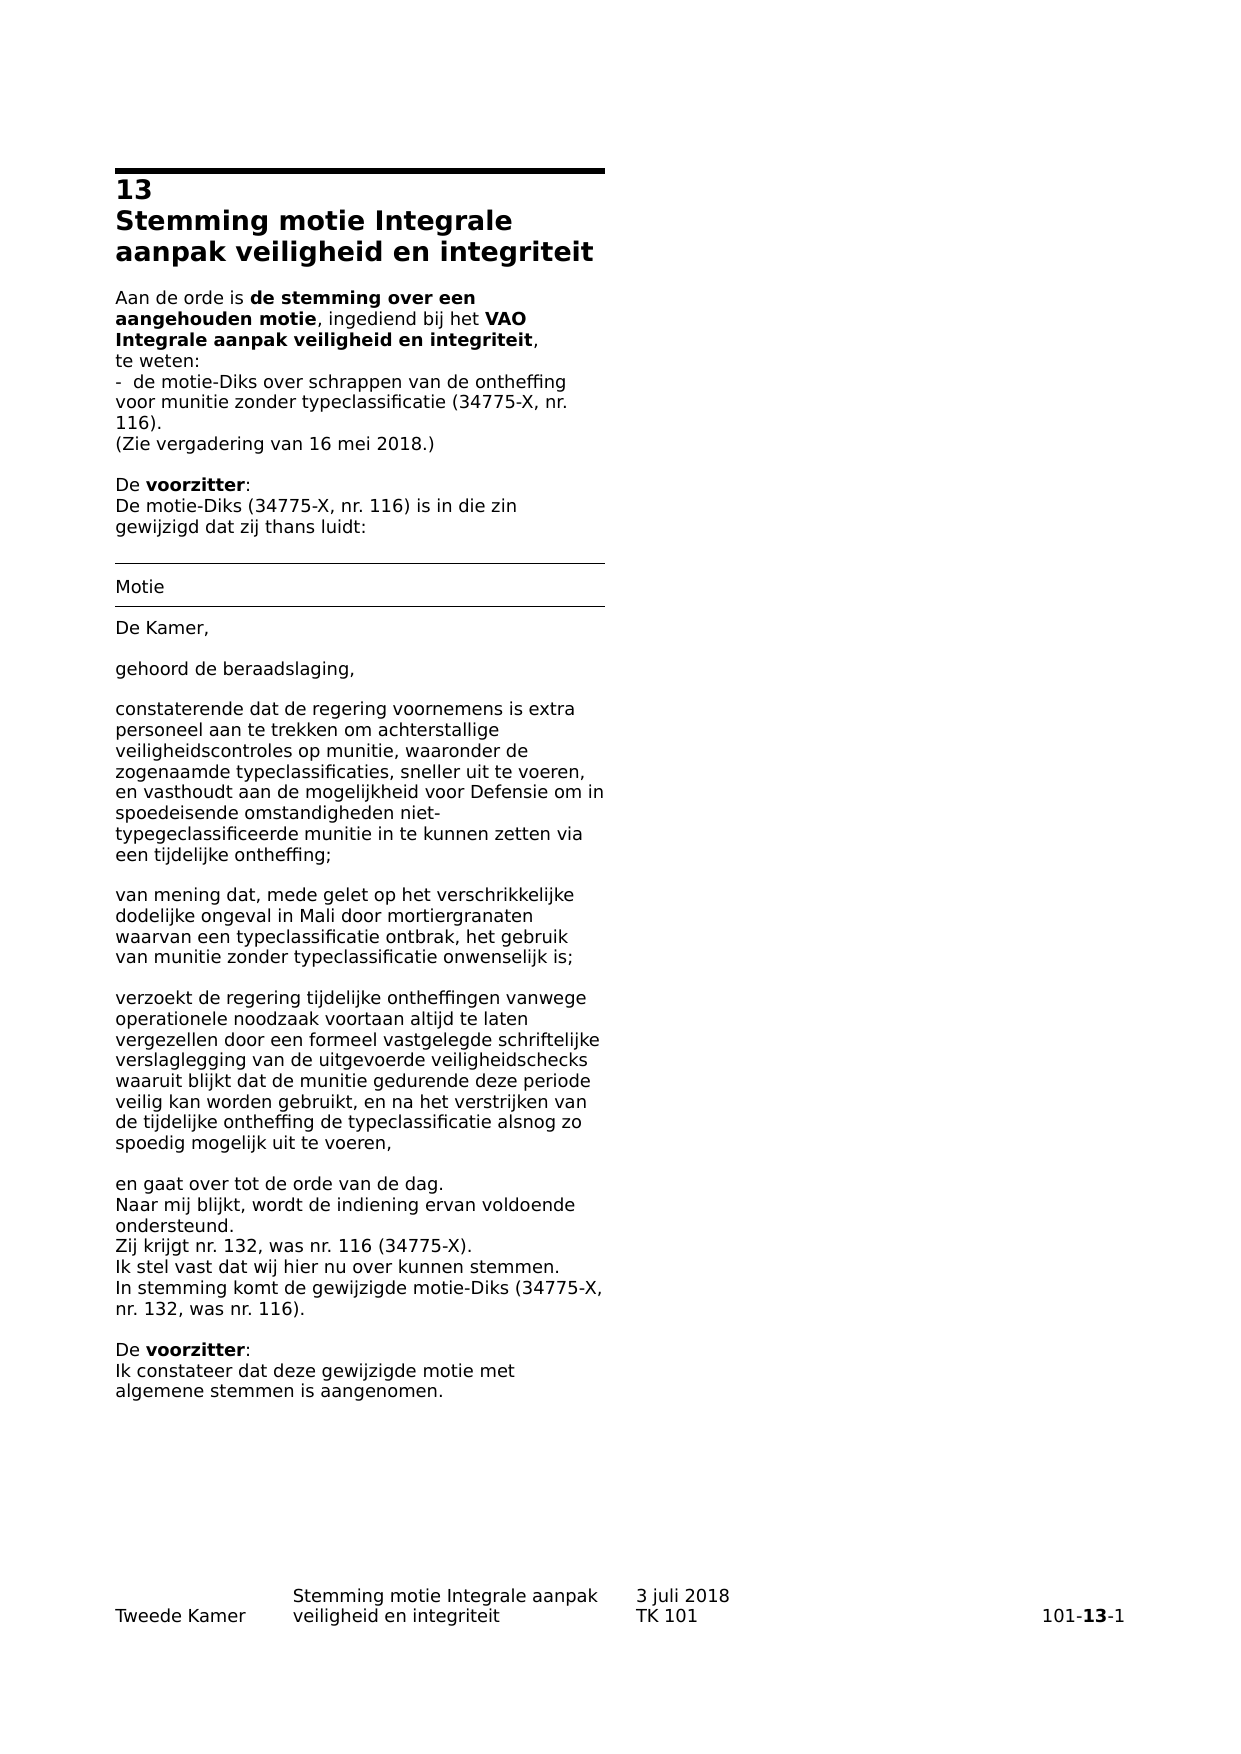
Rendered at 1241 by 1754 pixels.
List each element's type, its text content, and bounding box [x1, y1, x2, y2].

text constaterende dat de regering voornemens is extra personeel aan te trekken om achterstallige veiligheidscontroles op munitie, waaronder de zogenaamde typeclassificaties, sneller uit te voeren, en vasthoudt aan de mogelijkheid voor Defensie om in spoedeisende omstandigheden niet-typegeclassificeerde munitie in te kunnen zetten via een tijdelijke ontheffing; [115, 699, 605, 865]
text Zij krijgt nr. 132, was nr. 116 (34775-X). [115, 1236, 605, 1257]
text te weten: [115, 351, 605, 371]
text Ik stel vast dat wij hier nu over kunnen stemmen. [115, 1257, 605, 1278]
text van mening dat, mede gelet op het verschrikkelijke dodelijke ongeval in Mali door mortiergranaten waarvan een typeclassificatie ontbrak, het gebruik van munitie zonder typeclassificatie onwenselijk is; [115, 885, 605, 968]
text Motie [115, 577, 605, 598]
text Naar mij blijkt, wordt de indiening ervan voldoende ondersteund. [115, 1194, 605, 1236]
text De voorzitter: [115, 1339, 605, 1360]
text De voorzitter: [115, 475, 605, 496]
title 13 Stemming motie Integrale aanpak veiligheid en integriteit [115, 174, 605, 268]
text Ik constateer dat deze gewijzigde motie met algemene stemmen is aangenomen. [115, 1360, 605, 1402]
text (Zie vergadering van 16 mei 2018.) [115, 434, 605, 455]
text verzoekt de regering tijdelijke ontheffingen vanwege operationele noodzaak voortaan altijd te laten vergezellen door een formeel vastgelegde schriftelijke verslaglegging van de uitgevoerde veiligheidschecks waaruit blijkt dat de munitie gedurende deze periode veilig kan worden gebruikt, en na het verstrijken van de tijdelijke ontheffing de typeclassificatie alsnog zo spoedig mogelijk uit te voeren, [115, 988, 605, 1154]
text De Kamer, [115, 618, 605, 638]
list de motie-Diks over schrappen van de ontheffing voor munitie zonder typeclassificatie (34775-X, nr. 116). [115, 371, 605, 434]
text De motie-Diks (34775-X, nr. 116) is in die zin gewijzigd dat zij thans luidt: [115, 496, 605, 537]
text Aan de orde is de stemming over een aangehouden motie, ingediend bij het VAO Integrale aanpak veiligheid en integriteit, [115, 288, 605, 351]
text en gaat over tot de orde van de dag. [115, 1174, 605, 1194]
text In stemming komt de gewijzigde motie-Diks (34775-X, nr. 132, was nr. 116). [115, 1278, 605, 1319]
text gehoord de beraadslaging, [115, 658, 605, 679]
